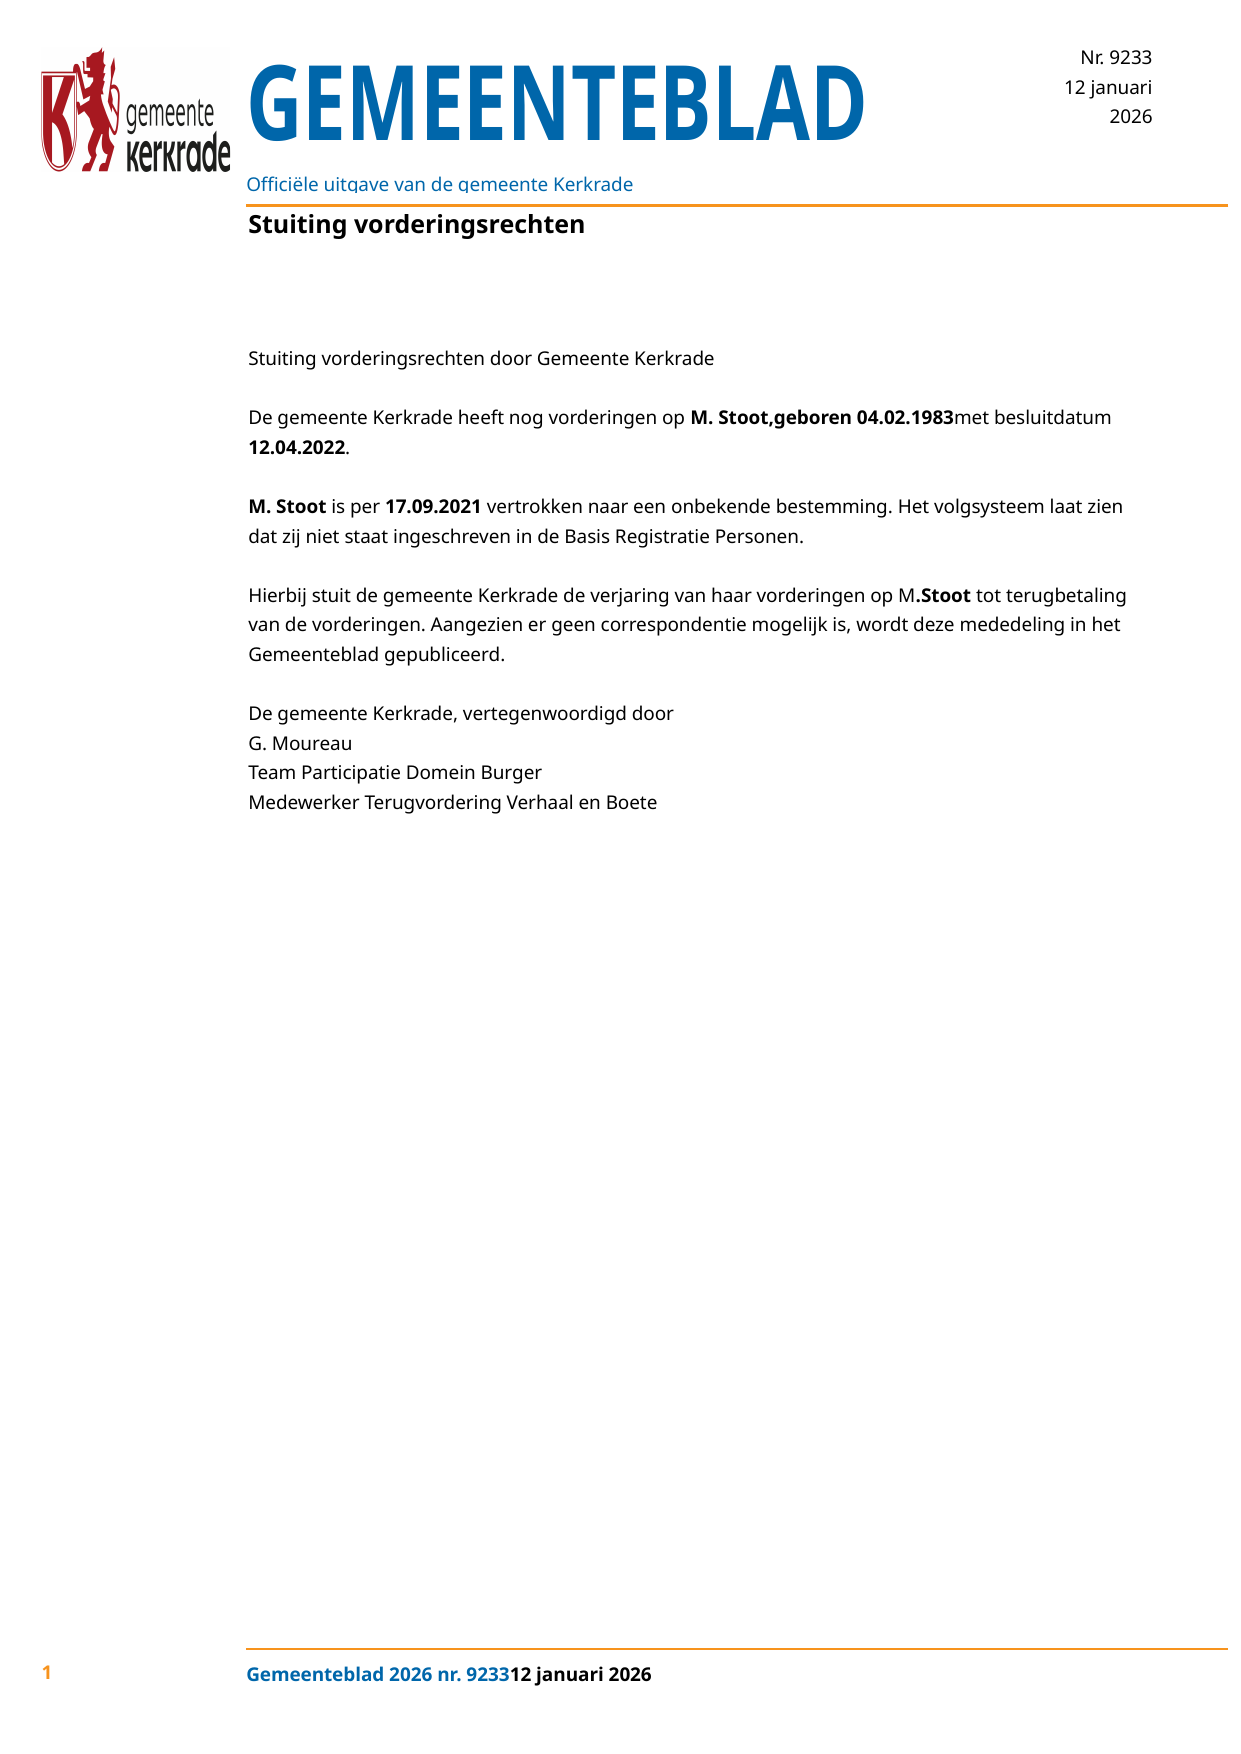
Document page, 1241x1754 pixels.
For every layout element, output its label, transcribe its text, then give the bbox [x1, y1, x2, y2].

text Stuiting vorderingsrechten door Gemeente Kerkrade [248, 345, 1152, 371]
text G. Moureau [248, 730, 1152, 756]
text M. Stoot is per 17.09.2021 vertrokken naar een onbekende bestemming. Het volgsysteem laat zien dat zij niet staat ingeschreven in de Basis Registratie Personen. [248, 493, 1152, 548]
text De gemeente Kerkrade heeft nog vorderingen op M. Stoot,geboren 04.02.1983met besluitdatum 12.04.2022. [248, 404, 1152, 460]
text Stuiting vorderingsrechten [248, 207, 1152, 241]
text Hierbij stuit de gemeente Kerkrade de verjaring van haar vorderingen op M.Stoot tot terugbetaling van de vorderingen. Aangezien er geen correspondentie mogelijk is, wordt deze mededeling in het Gemeenteblad gepubliceerd. [248, 582, 1152, 667]
picture [41, 47, 231, 172]
text Team Participatie Domein Burger [248, 759, 1152, 785]
text Medewerker Terugvordering Verhaal en Boete [248, 789, 1152, 815]
text De gemeente Kerkrade, vertegenwoordigd door [248, 700, 1152, 726]
